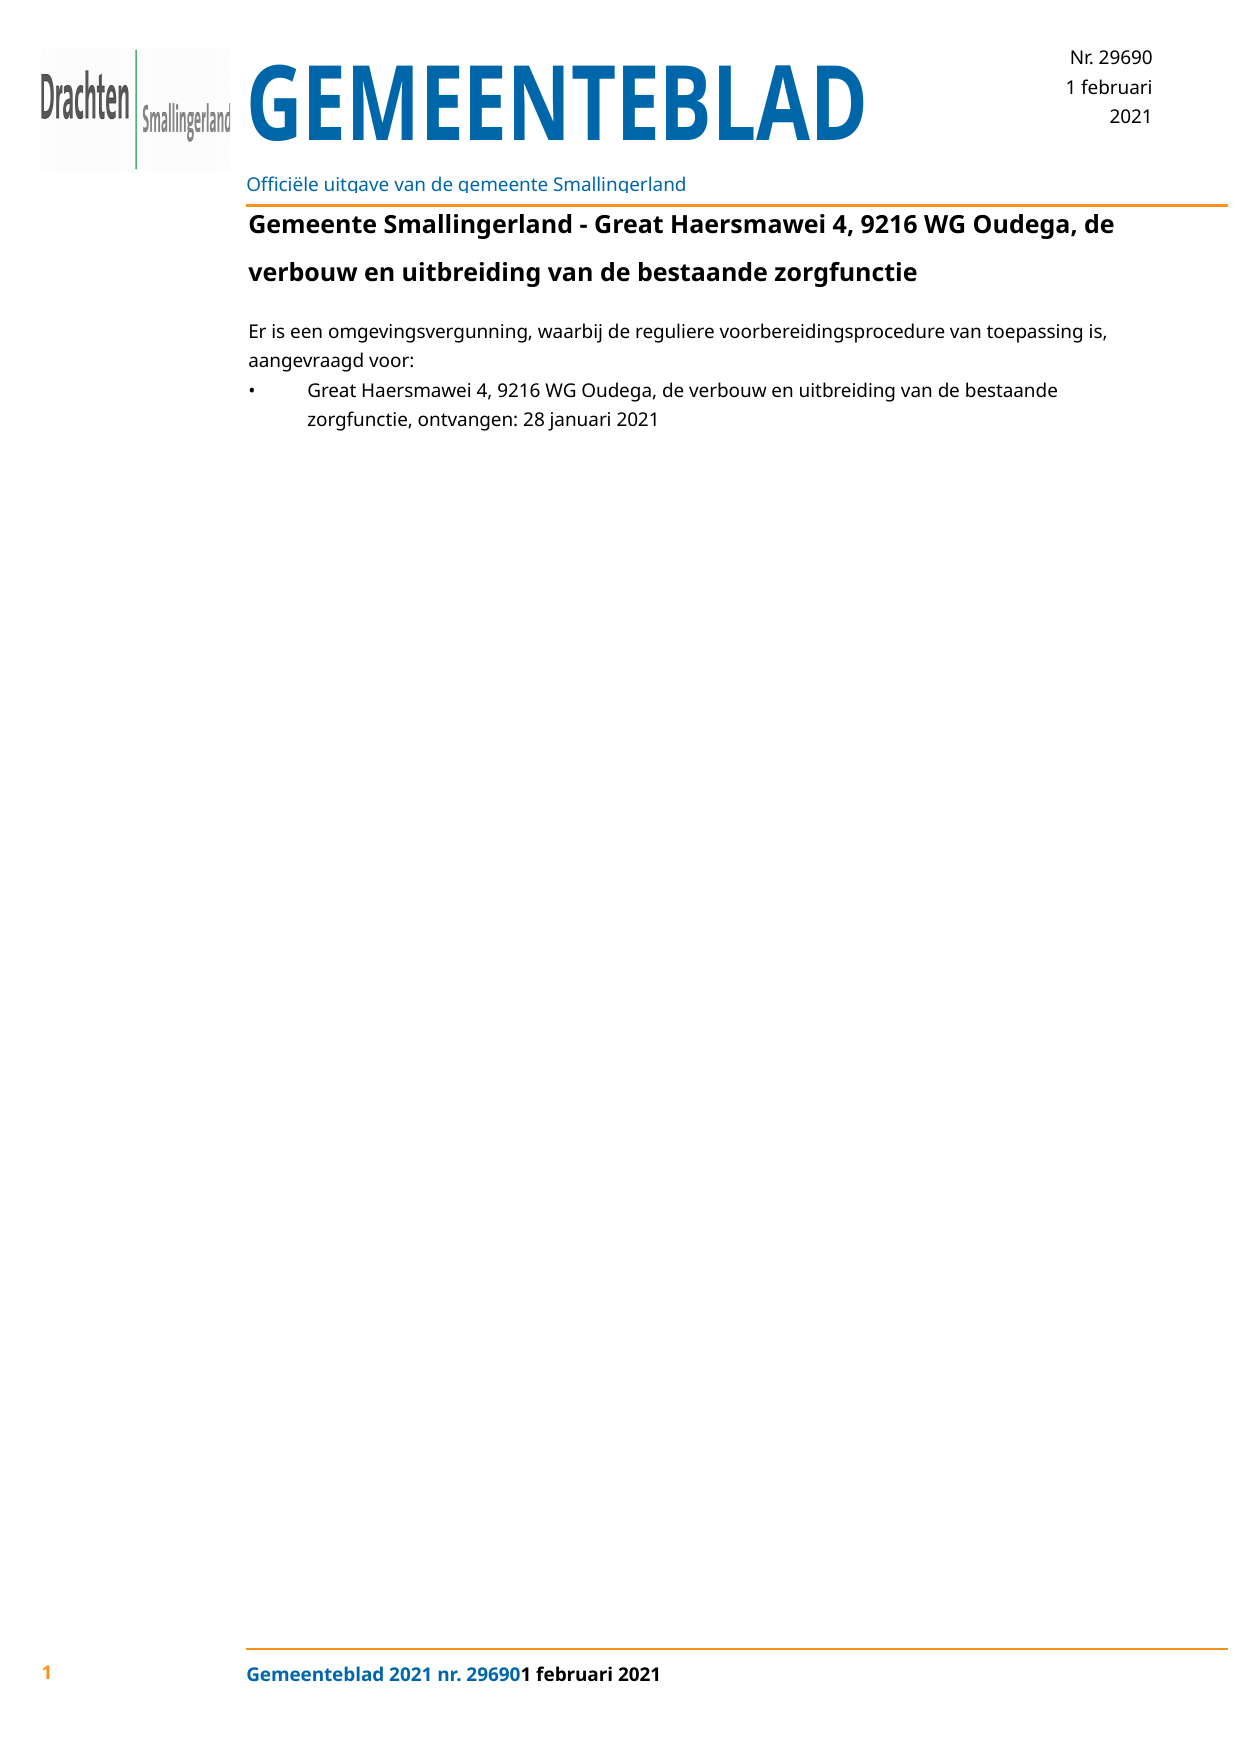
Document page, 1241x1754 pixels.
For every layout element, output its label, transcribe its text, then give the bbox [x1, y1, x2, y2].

text Gemeente Smallingerland - Great Haersmawei 4, 9216 WG Oudega, de verbouw en uitbreiding van de bestaande zorgfunctie [248, 207, 1152, 288]
text Er is een omgevingsvergunning, waarbij de reguliere voorbereidingsprocedure van toepassing is, aangevraagd voor: [248, 318, 1152, 373]
list Great Haersmawei 4, 9216 WG Oudega, de verbouw en uitbreiding van de bestaande zorgfunctie, ontvangen: 28 januari 2021 [248, 377, 1152, 432]
picture [41, 47, 231, 172]
